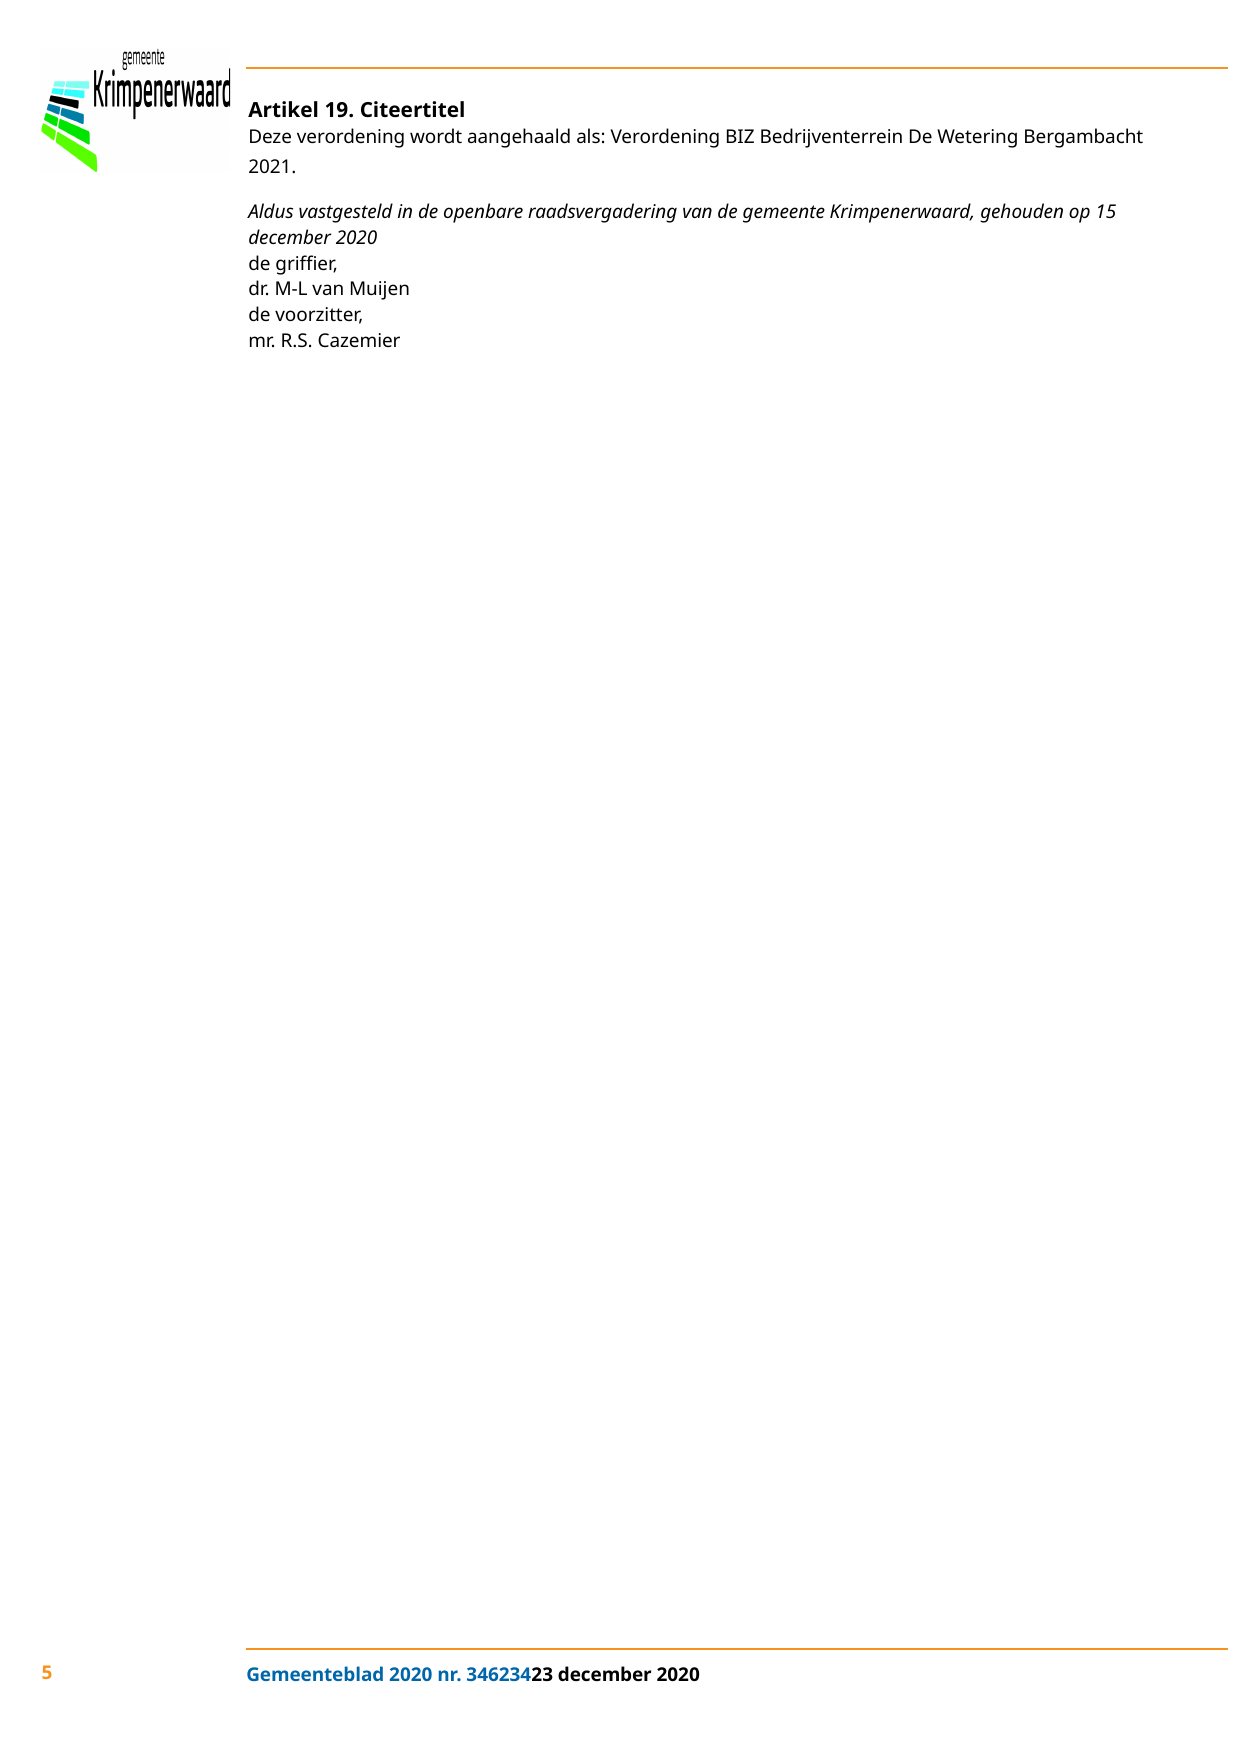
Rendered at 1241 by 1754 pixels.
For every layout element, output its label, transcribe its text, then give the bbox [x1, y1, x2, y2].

picture [41, 47, 231, 172]
text mr. R.S. Cazemier [248, 327, 1152, 353]
text Aldus vastgesteld in de openbare raadsvergadering van de gemeente Krimpenerwaard, gehouden op 15 december 2020 [248, 198, 1152, 250]
text dr. M-L van Muijen [248, 276, 1152, 301]
text Deze verordening wordt aangehaald als: Verordening BIZ Bedrijventerrein De Wetering Bergambacht 2021. [248, 123, 1152, 178]
text Artikel 19. Citeertitel [248, 95, 1152, 123]
text de griffier, [248, 250, 1152, 276]
text de voorzitter, [248, 301, 1152, 327]
